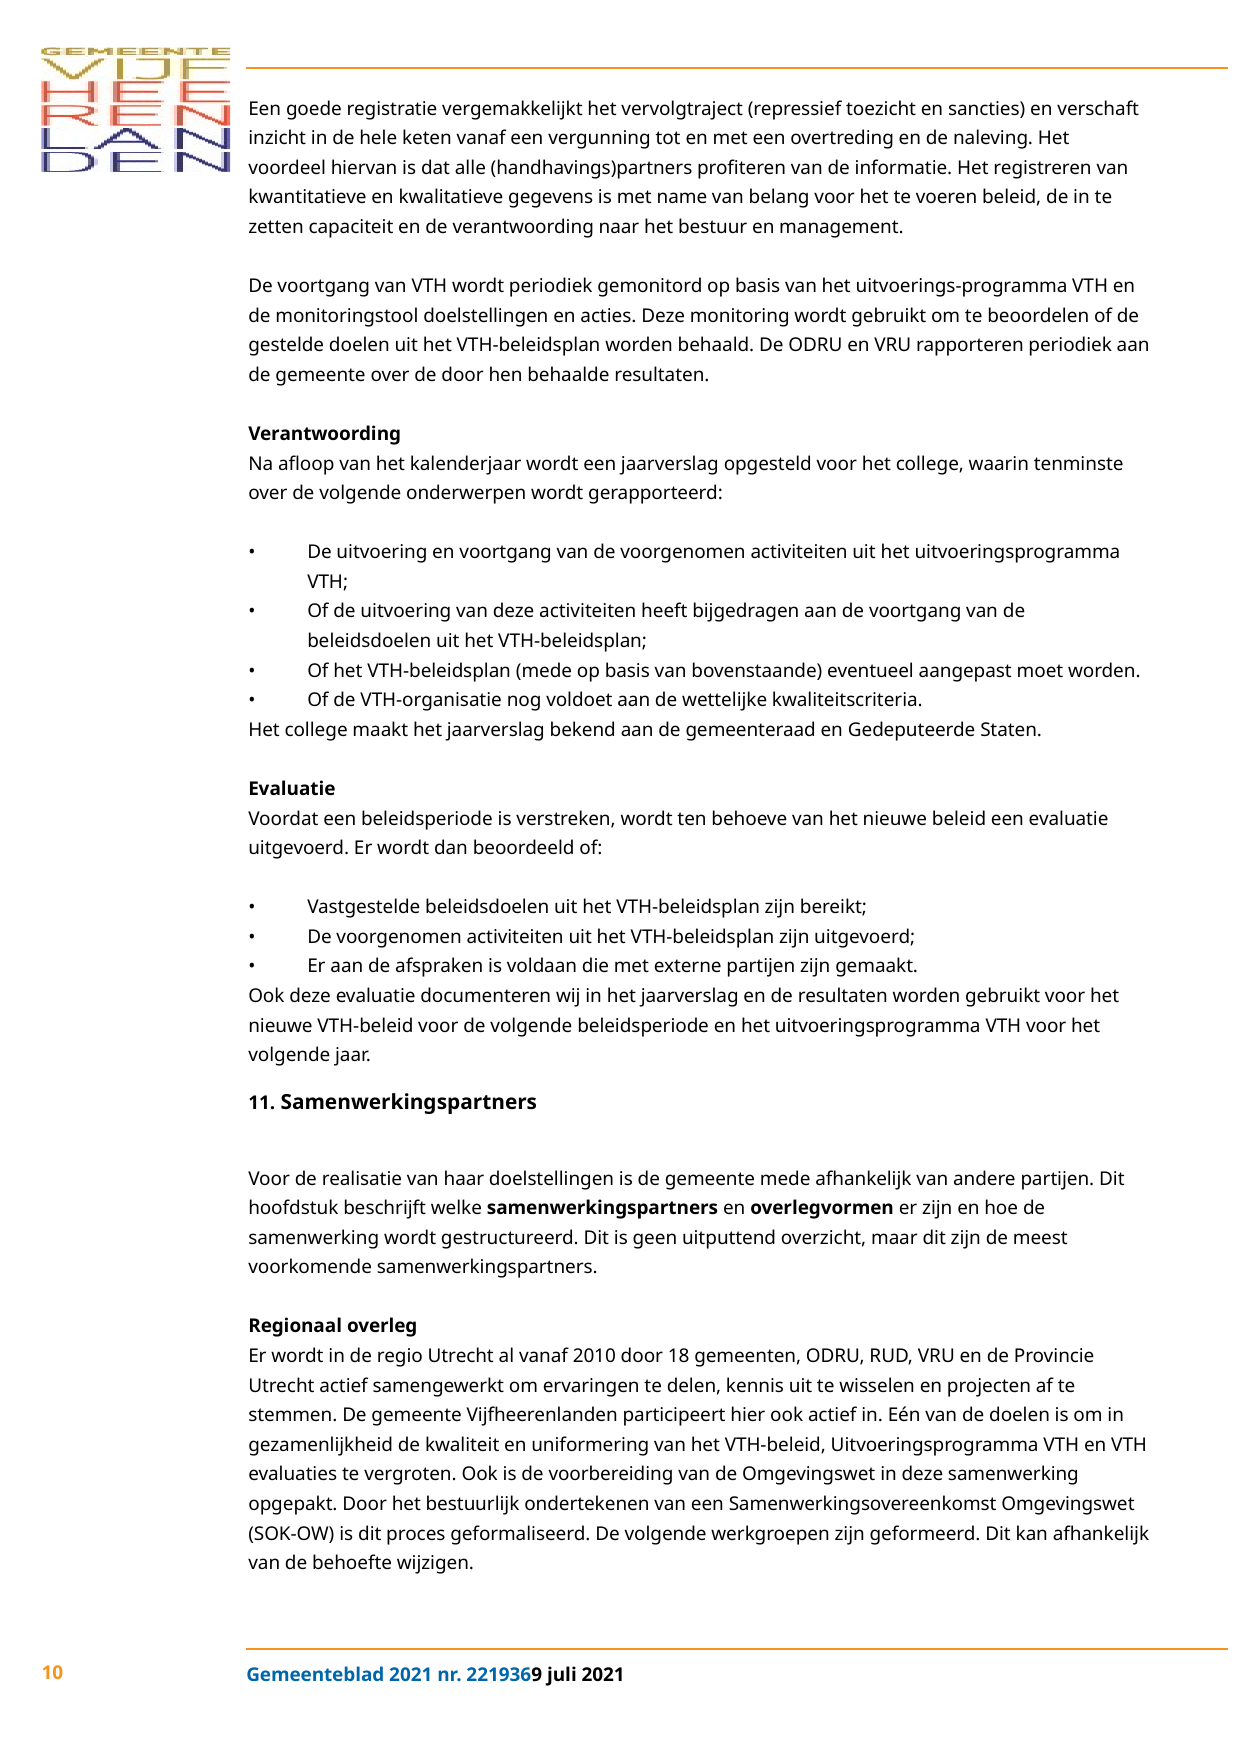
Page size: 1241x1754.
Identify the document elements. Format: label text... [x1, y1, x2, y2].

list De voorgenomen activiteiten uit het VTH-beleidsplan zijn uitgevoerd; [248, 923, 1152, 949]
list Er aan de afspraken is voldaan die met externe partijen zijn gemaakt. [248, 953, 1152, 978]
text Voor de realisatie van haar doelstellingen is de gemeente mede afhankelijk van andere partijen. Dit hoofdstuk beschrijft welke samenwerkingspartners en overlegvormen er zijn en hoe de samenwerking wordt gestructureerd. Dit is geen uitputtend overzicht, maar dit zijn de meest voorkomende samenwerkingspartners. [248, 1165, 1152, 1279]
text Een goede registratie vergemakkelijkt het vervolgtraject (repressief toezicht en sancties) en verschaft inzicht in de hele keten vanaf een vergunning tot en met een overtreding en de naleving. Het voordeel hiervan is dat alle (handhavings)partners profiteren van de informatie. Het registreren van kwantitatieve en kwalitatieve gegevens is met name van belang voor het te voeren beleid, de in te zetten capaciteit en de verantwoording naar het bestuur en management. [248, 95, 1152, 239]
text Regionaal overleg [248, 1313, 1152, 1338]
text Voordat een beleidsperiode is verstreken, wordt ten behoeve van het nieuwe beleid een evaluatie uitgevoerd. Er wordt dan beoordeeld of: [248, 805, 1152, 860]
text De voortgang van VTH wordt periodiek gemonitord op basis van het uitvoerings-programma VTH en de monitoringstool doelstellingen en acties. Deze monitoring wordt gebruikt om te beoordelen of de gestelde doelen uit het VTH-beleidsplan worden behaald. De ODRU en VRU rapporteren periodiek aan de gemeente over de door hen behaalde resultaten. [248, 272, 1152, 387]
text Verantwoording [248, 420, 1152, 446]
text Er wordt in de regio Utrecht al vanaf 2010 door 18 gemeenten, ODRU, RUD, VRU en de Provincie Utrecht actief samengewerkt om ervaringen te delen, kennis uit te wisselen en projecten af te stemmen. De gemeente Vijfheerenlanden participeert hier ook actief in. Eén van de doelen is om in gezamenlijkheid de kwaliteit en uniformering van het VTH-beleid, Uitvoeringsprogramma VTH en VTH evaluaties te vergroten. Ook is de voorbereiding van de Omgevingswet in deze samenwerking opgepakt. Door het bestuurlijk ondertekenen van een Samenwerkingsovereenkomst Omgevingswet (SOK-OW) is dit proces geformaliseerd. De volgende werkgroepen zijn geformeerd. Dit kan afhankelijk van de behoefte wijzigen. [248, 1342, 1152, 1575]
text Ook deze evaluatie documenteren wij in het jaarverslag en de resultaten worden gebruikt voor het nieuwe VTH-beleid voor de volgende beleidsperiode en het uitvoeringsprogramma VTH voor het volgende jaar. [248, 982, 1152, 1067]
list Of het VTH-beleidsplan (mede op basis van bovenstaande) eventueel aangepast moet worden. [248, 657, 1152, 683]
list Of de uitvoering van deze activiteiten heeft bijgedragen aan de voortgang van de beleidsdoelen uit het VTH-beleidsplan; [248, 598, 1152, 653]
picture [41, 47, 231, 172]
list Vastgestelde beleidsdoelen uit het VTH-beleidsplan zijn bereikt; [248, 893, 1152, 919]
list Of de VTH-organisatie nog voldoet aan de wettelijke kwaliteitscriteria. [248, 686, 1152, 712]
list De uitvoering en voortgang van de voorgenomen activiteiten uit het uitvoeringsprogramma VTH; [248, 538, 1152, 594]
text Evaluatie [248, 775, 1152, 801]
text Na afloop van het kalenderjaar wordt een jaarverslag opgesteld voor het college, waarin tenminste over de volgende onderwerpen wordt gerapporteerd: [248, 450, 1152, 505]
text Het college maakt het jaarverslag bekend aan de gemeenteraad en Gedeputeerde Staten. [248, 716, 1152, 742]
text 11. Samenwerkingspartners [248, 1087, 1152, 1116]
